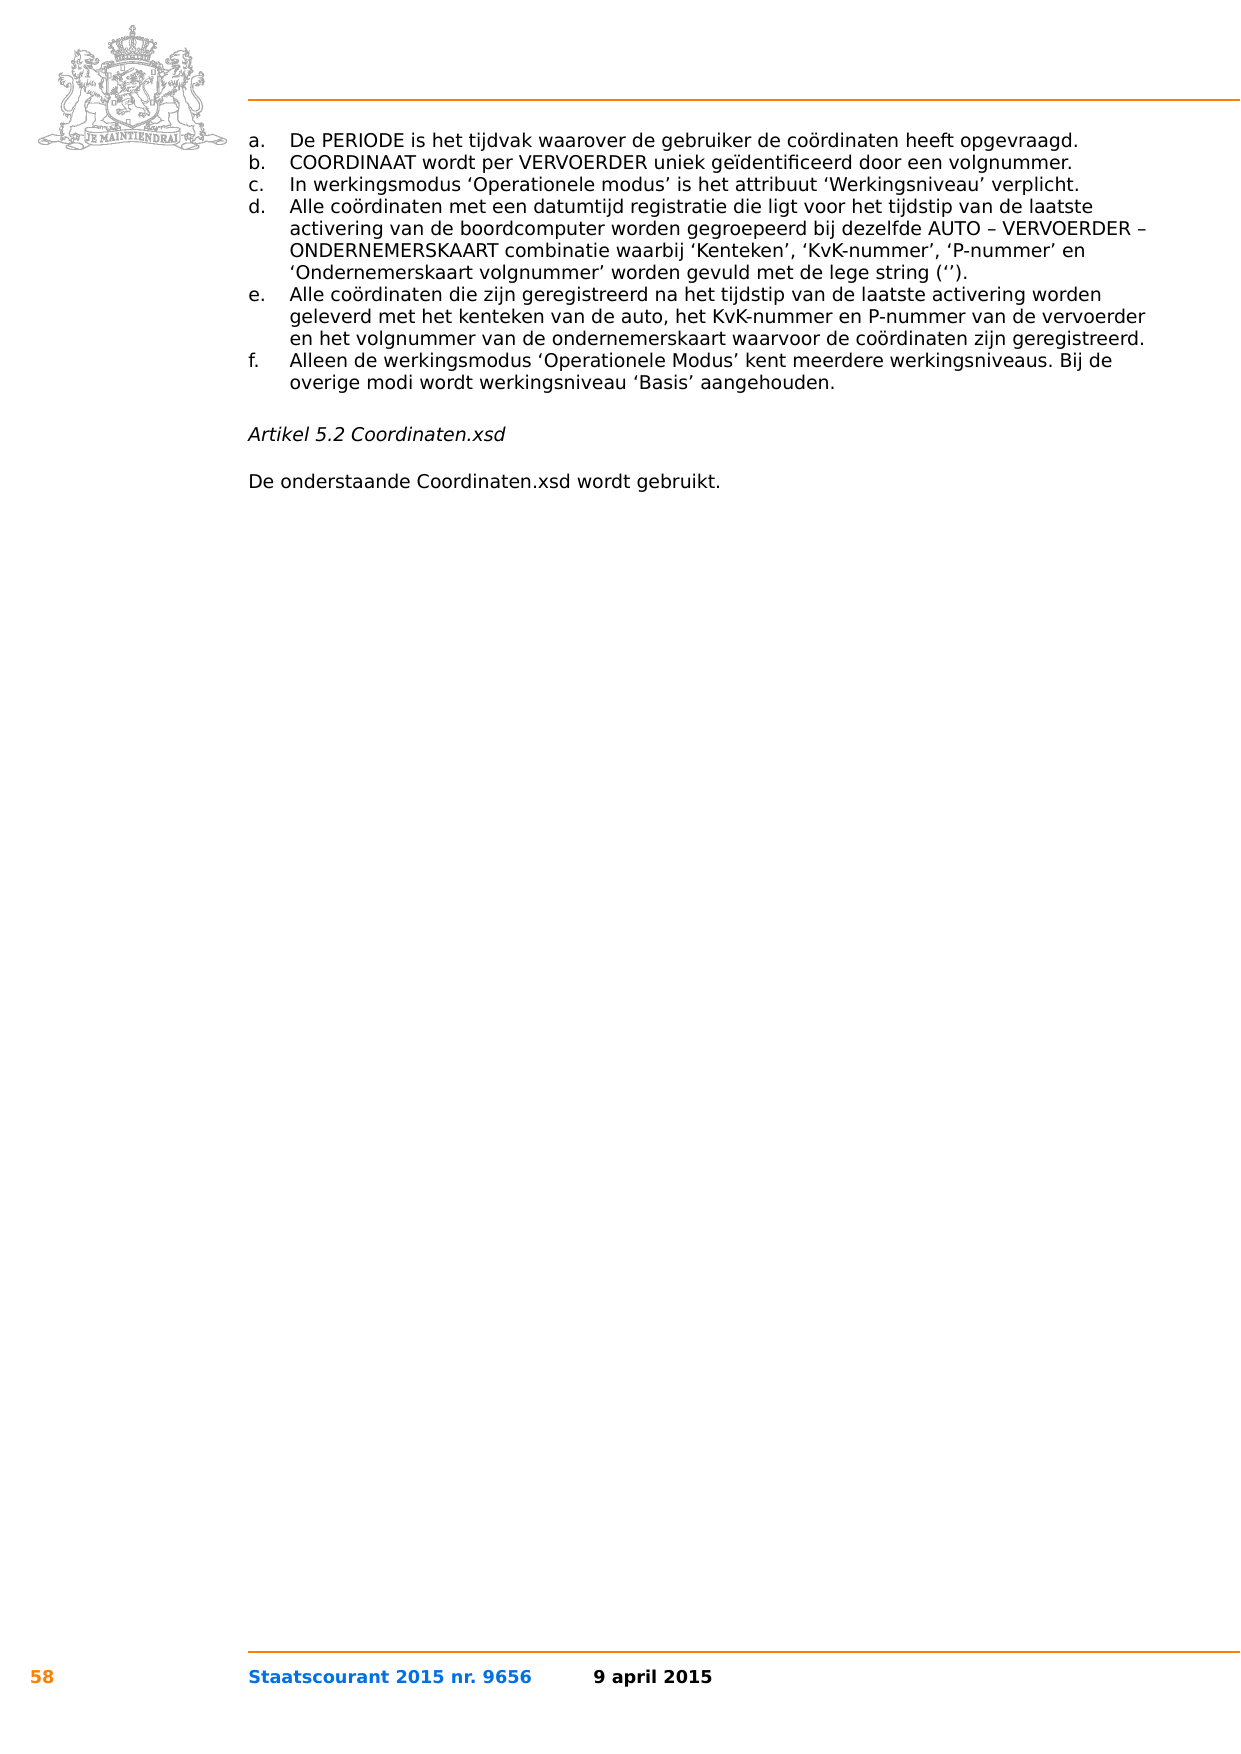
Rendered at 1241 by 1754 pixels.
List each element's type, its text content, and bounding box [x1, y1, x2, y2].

text f. Alleen de werkingsmodus ‘Operationele Modus’ kent meerdere werkingsniveaus. Bij de overige modi wordt werkingsniveau ‘Basis’ aangehouden. [248, 350, 1163, 394]
text b. COORDINAAT wordt per VERVOERDER uniek geïdentificeerd door een volgnummer. [248, 152, 1163, 174]
text c. In werkingsmodus ‘Operationele modus’ is het attribuut ‘Werkingsniveau’ verplicht. [248, 174, 1163, 196]
subtitle Artikel 5.2 Coordinaten.xsd [248, 424, 1163, 446]
text a. De PERIODE is het tijdvak waarover de gebruiker de coördinaten heeft opgevraagd. [248, 130, 1163, 152]
text e. Alle coördinaten die zijn geregistreerd na het tijdstip van de laatste activering worden geleverd met het kenteken van de auto, het KvK-nummer en P-nummer van de vervoerder en het volgnummer van de ondernemerskaart waarvoor de coördinaten zijn geregistreerd. [248, 284, 1163, 350]
text d. Alle coördinaten met een datumtijd registratie die ligt voor het tijdstip van de laatste activering van de boordcomputer worden gegroepeerd bij dezelfde AUTO – VERVOERDER – ONDERNEMERSKAART combinatie waarbij ‘Kenteken’, ‘KvK-nummer’, ‘P-nummer’ en ‘Ondernemerskaart volgnummer’ worden gevuld met de lege string (‘’). [248, 196, 1163, 284]
picture [38, 25, 227, 150]
text De onderstaande Coordinaten.xsd wordt gebruikt. [248, 471, 1163, 493]
